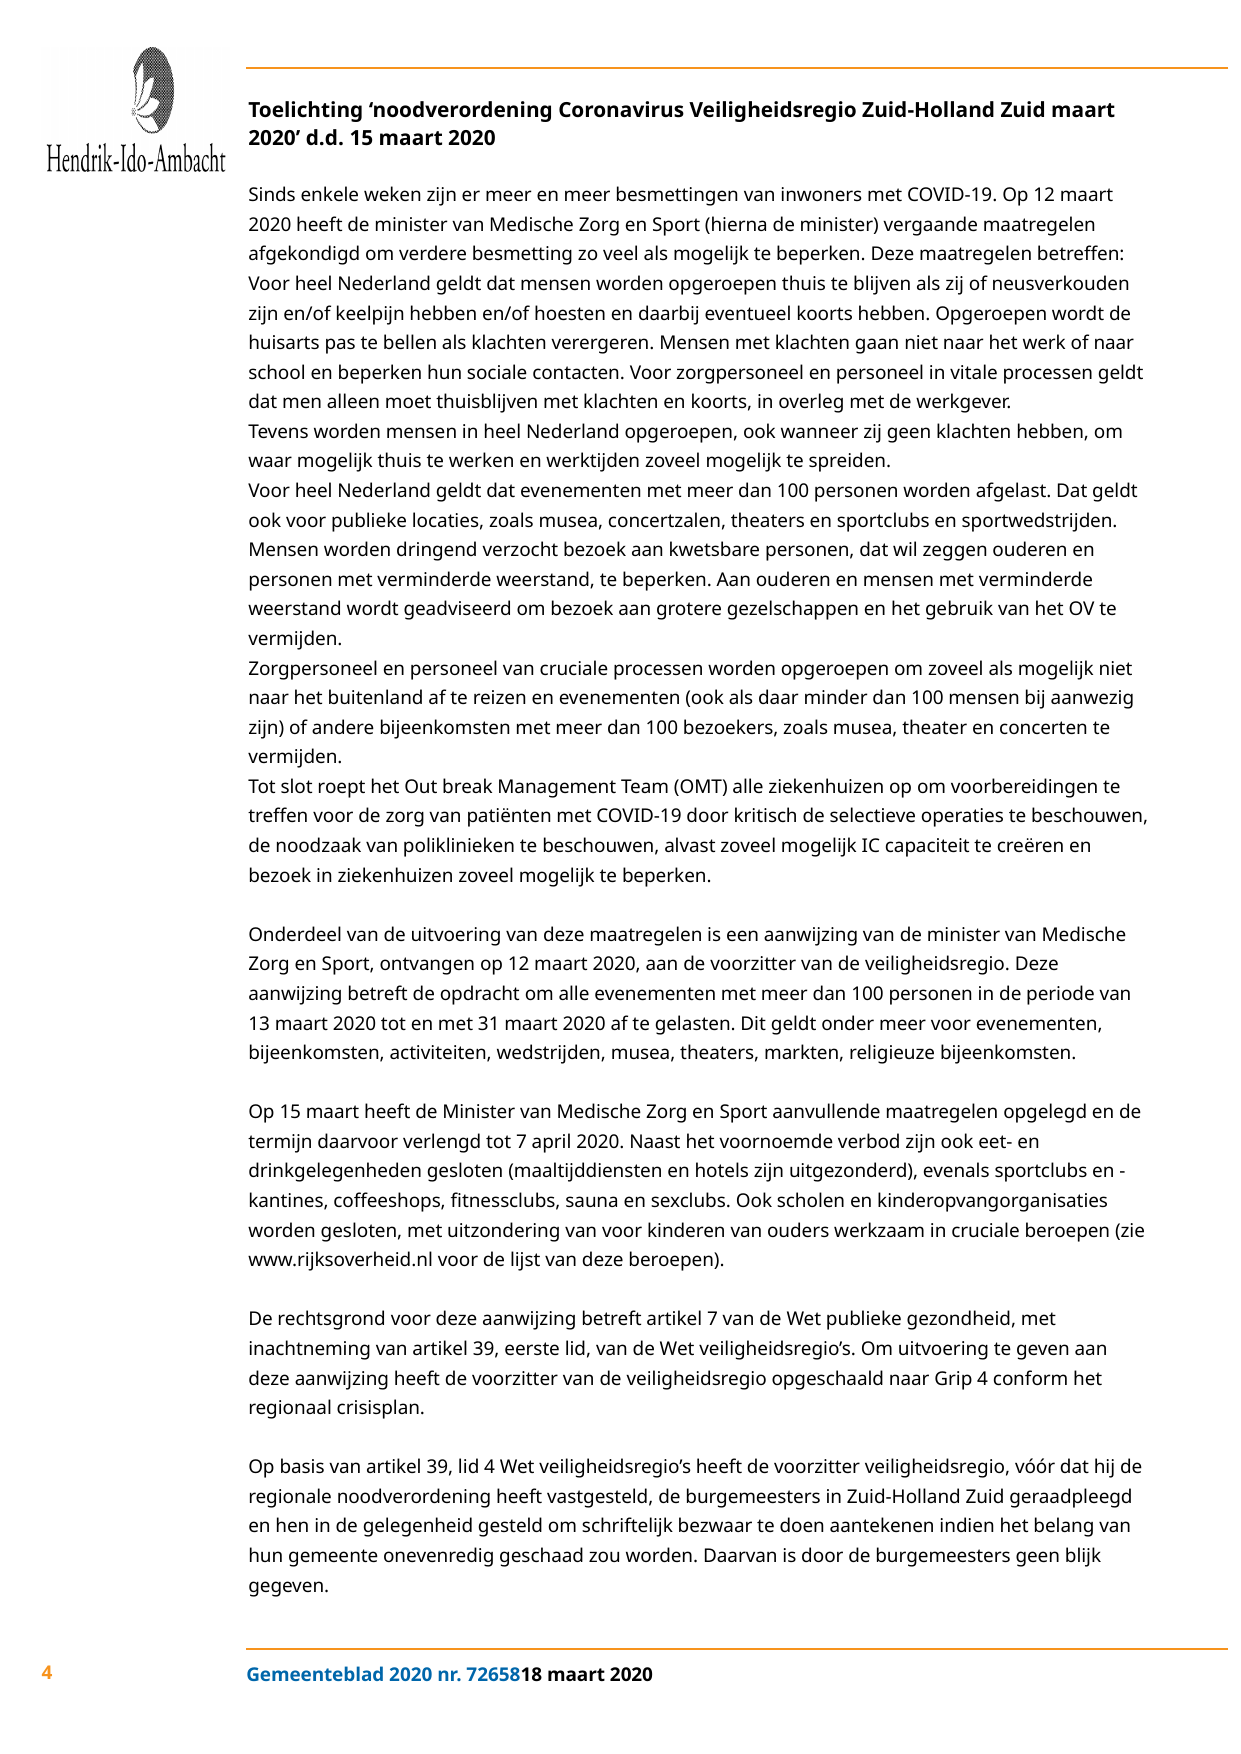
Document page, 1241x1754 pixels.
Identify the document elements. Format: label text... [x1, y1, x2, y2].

text Op basis van artikel 39, lid 4 Wet veiligheidsregio’s heeft de voorzitter veiligheidsregio, vóór dat hij de regionale noodverordening heeft vastgesteld, de burgemeesters in Zuid-Holland Zuid geraadpleegd en hen in de gelegenheid gesteld om schriftelijk bezwaar te doen aantekenen indien het belang van hun gemeente onevenredig geschaad zou worden. Daarvan is door de burgemeesters geen blijk gegeven. [248, 1453, 1152, 1597]
text Voor heel Nederland geldt dat evenementen met meer dan 100 personen worden afgelast. Dat geldt ook voor publieke locaties, zoals musea, concertzalen, theaters en sportclubs en sportwedstrijden. [248, 477, 1152, 532]
text Zorgpersoneel en personeel van cruciale processen worden opgeroepen om zoveel als mogelijk niet naar het buitenland af te reizen en evenementen (ook als daar minder dan 100 mensen bij aanwezig zijn) of andere bijeenkomsten met meer dan 100 bezoekers, zoals musea, theater en concerten te vermijden. [248, 655, 1152, 769]
text Op 15 maart heeft de Minister van Medische Zorg en Sport aanvullende maatregelen opgelegd en de termijn daarvoor verlengd tot 7 april 2020. Naast het voornoemde verbod zijn ook eet- en drinkgelegenheden gesloten (maaltijddiensten en hotels zijn uitgezonderd), evenals sportclubs en -kantines, coffeeshops, fitnessclubs, sauna en sexclubs. Ook scholen en kinderopvangorganisaties worden gesloten, met uitzondering van voor kinderen van ouders werkzaam in cruciale beroepen (zie www.rijksoverheid.nl voor de lijst van deze beroepen). [248, 1098, 1152, 1272]
text Onderdeel van de uitvoering van deze maatregelen is een aanwijzing van de minister van Medische Zorg en Sport, ontvangen op 12 maart 2020, aan de voorzitter van de veiligheidsregio. Deze aanwijzing betreft de opdracht om alle evenementen met meer dan 100 personen in de periode van 13 maart 2020 tot en met 31 maart 2020 af te gelasten. Dit geldt onder meer voor evenementen, bijeenkomsten, activiteiten, wedstrijden, musea, theaters, markten, religieuze bijeenkomsten. [248, 921, 1152, 1065]
text Mensen worden dringend verzocht bezoek aan kwetsbare personen, dat wil zeggen ouderen en personen met verminderde weerstand, te beperken. Aan ouderen en mensen met verminderde weerstand wordt geadviseerd om bezoek aan grotere gezelschappen en het gebruik van het OV te vermijden. [248, 536, 1152, 651]
text De rechtsgrond voor deze aanwijzing betreft artikel 7 van de Wet publieke gezondheid, met inachtneming van artikel 39, eerste lid, van de Wet veiligheidsregio’s. Om uitvoering te geven aan deze aanwijzing heeft de voorzitter van de veiligheidsregio opgeschaald naar Grip 4 conform het regionaal crisisplan. [248, 1306, 1152, 1420]
text Voor heel Nederland geldt dat mensen worden opgeroepen thuis te blijven als zij of neusverkouden zijn en/of keelpijn hebben en/of hoesten en daarbij eventueel koorts hebben. Opgeroepen wordt de huisarts pas te bellen als klachten verergeren. Mensen met klachten gaan niet naar het werk of naar school en beperken hun sociale contacten. Voor zorgpersoneel en personeel in vitale processen geldt dat men alleen moet thuisblijven met klachten en koorts, in overleg met de werkgever. [248, 270, 1152, 414]
text Sinds enkele weken zijn er meer en meer besmettingen van inwoners met COVID-19. Op 12 maart 2020 heeft de minister van Medische Zorg en Sport (hierna de minister) vergaande maatregelen afgekondigd om verdere besmetting zo veel als mogelijk te beperken. Deze maatregelen betreffen: [248, 181, 1152, 266]
picture [41, 47, 231, 172]
text Toelichting ‘noodverordening Coronavirus Veiligheidsregio Zuid-Holland Zuid maart 2020’ d.d. 15 maart 2020 [248, 95, 1152, 152]
text Tevens worden mensen in heel Nederland opgeroepen, ook wanneer zij geen klachten hebben, om waar mogelijk thuis te werken en werktijden zoveel mogelijk te spreiden. [248, 418, 1152, 473]
text Tot slot roept het Out break Management Team (OMT) alle ziekenhuizen op om voorbereidingen te treffen voor de zorg van patiënten met COVID-19 door kritisch de selectieve operaties te beschouwen, de noodzaak van poliklinieken te beschouwen, alvast zoveel mogelijk IC capaciteit te creëren en bezoek in ziekenhuizen zoveel mogelijk te beperken. [248, 773, 1152, 887]
